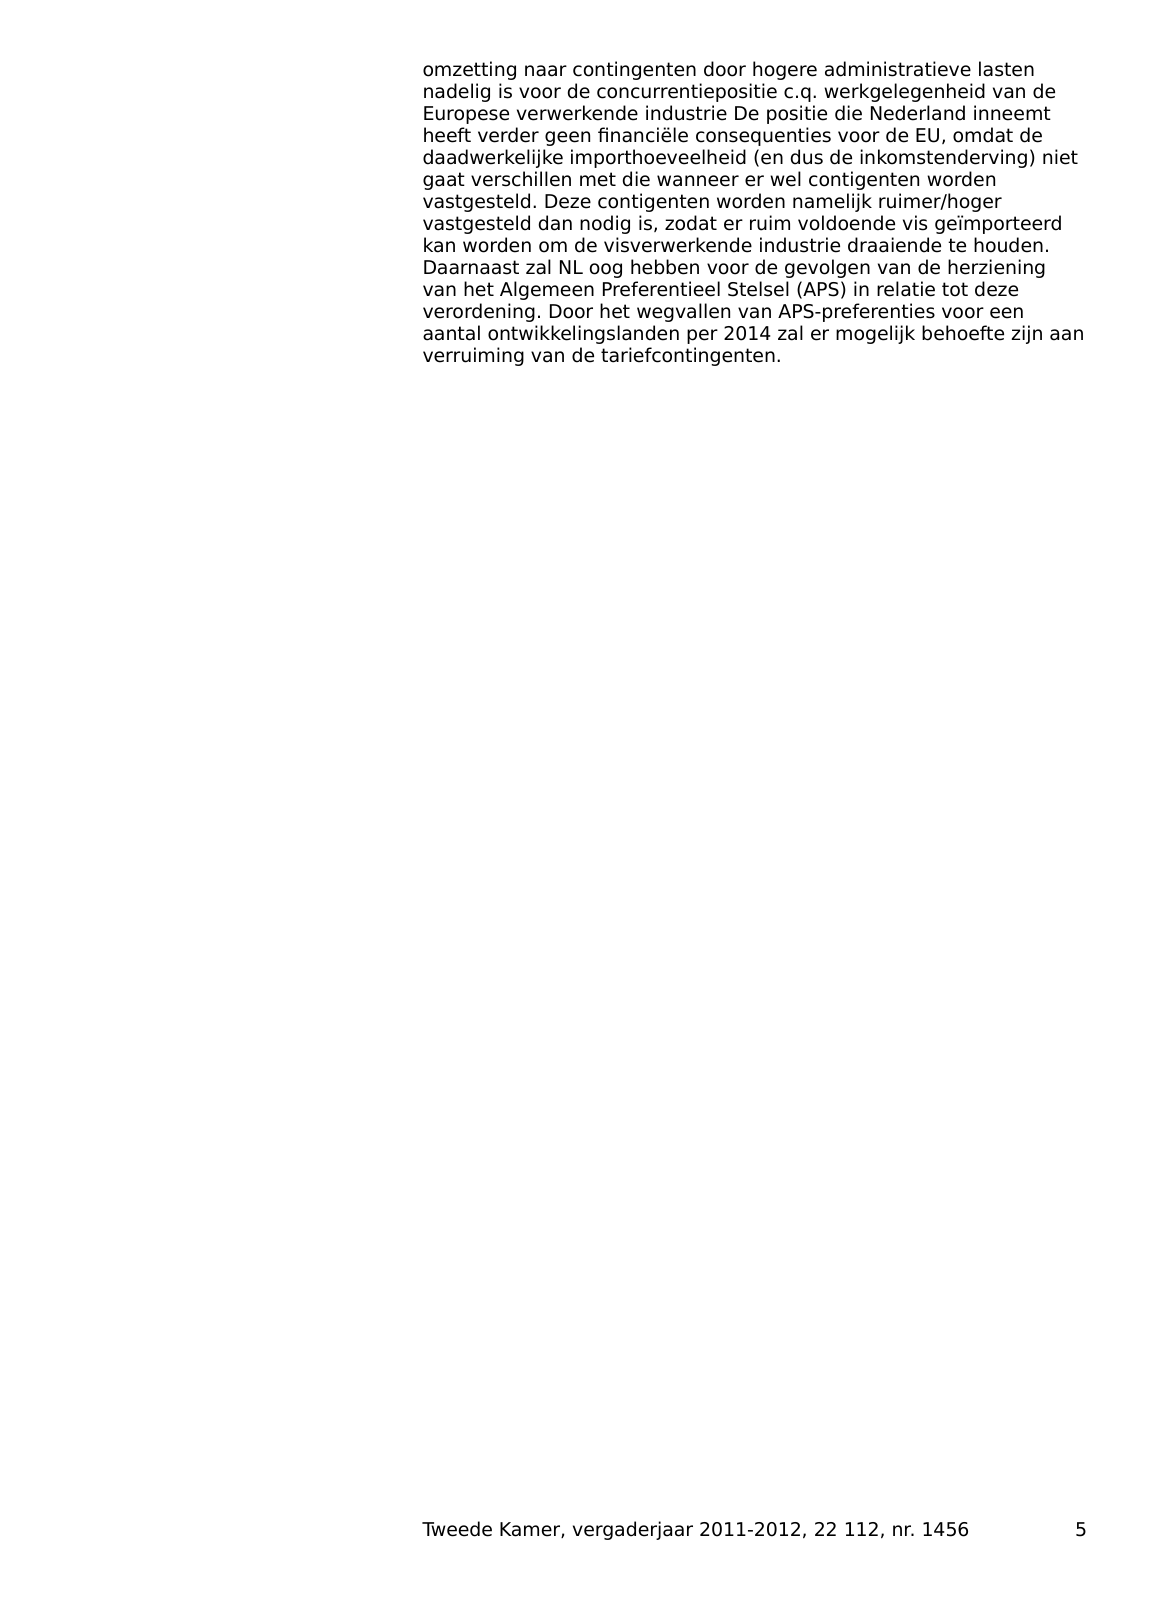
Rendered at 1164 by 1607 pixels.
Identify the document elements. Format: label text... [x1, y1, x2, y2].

text omzetting naar contingenten door hogere administratieve lasten nadelig is voor de concurrentiepositie c.q. werkgelegenheid van de Europese verwerkende industrie De positie die Nederland inneemt heeft verder geen financiële consequenties voor de EU, omdat de daadwerkelijke importhoeveelheid (en dus de inkomstenderving) niet gaat verschillen met die wanneer er wel contigenten worden vastgesteld. Deze contigenten worden namelijk ruimer/hoger vastgesteld dan nodig is, zodat er ruim voldoende vis geïmporteerd kan worden om de visverwerkende industrie draaiende te houden. Daarnaast zal NL oog hebben voor de gevolgen van de herziening van het Algemeen Preferentieel Stelsel (APS) in relatie tot deze verordening. Door het wegvallen van APS-preferenties voor een aantal ontwikkelingslanden per 2014 zal er mogelijk behoefte zijn aan verruiming van de tariefcontingenten. [422, 59, 1087, 367]
